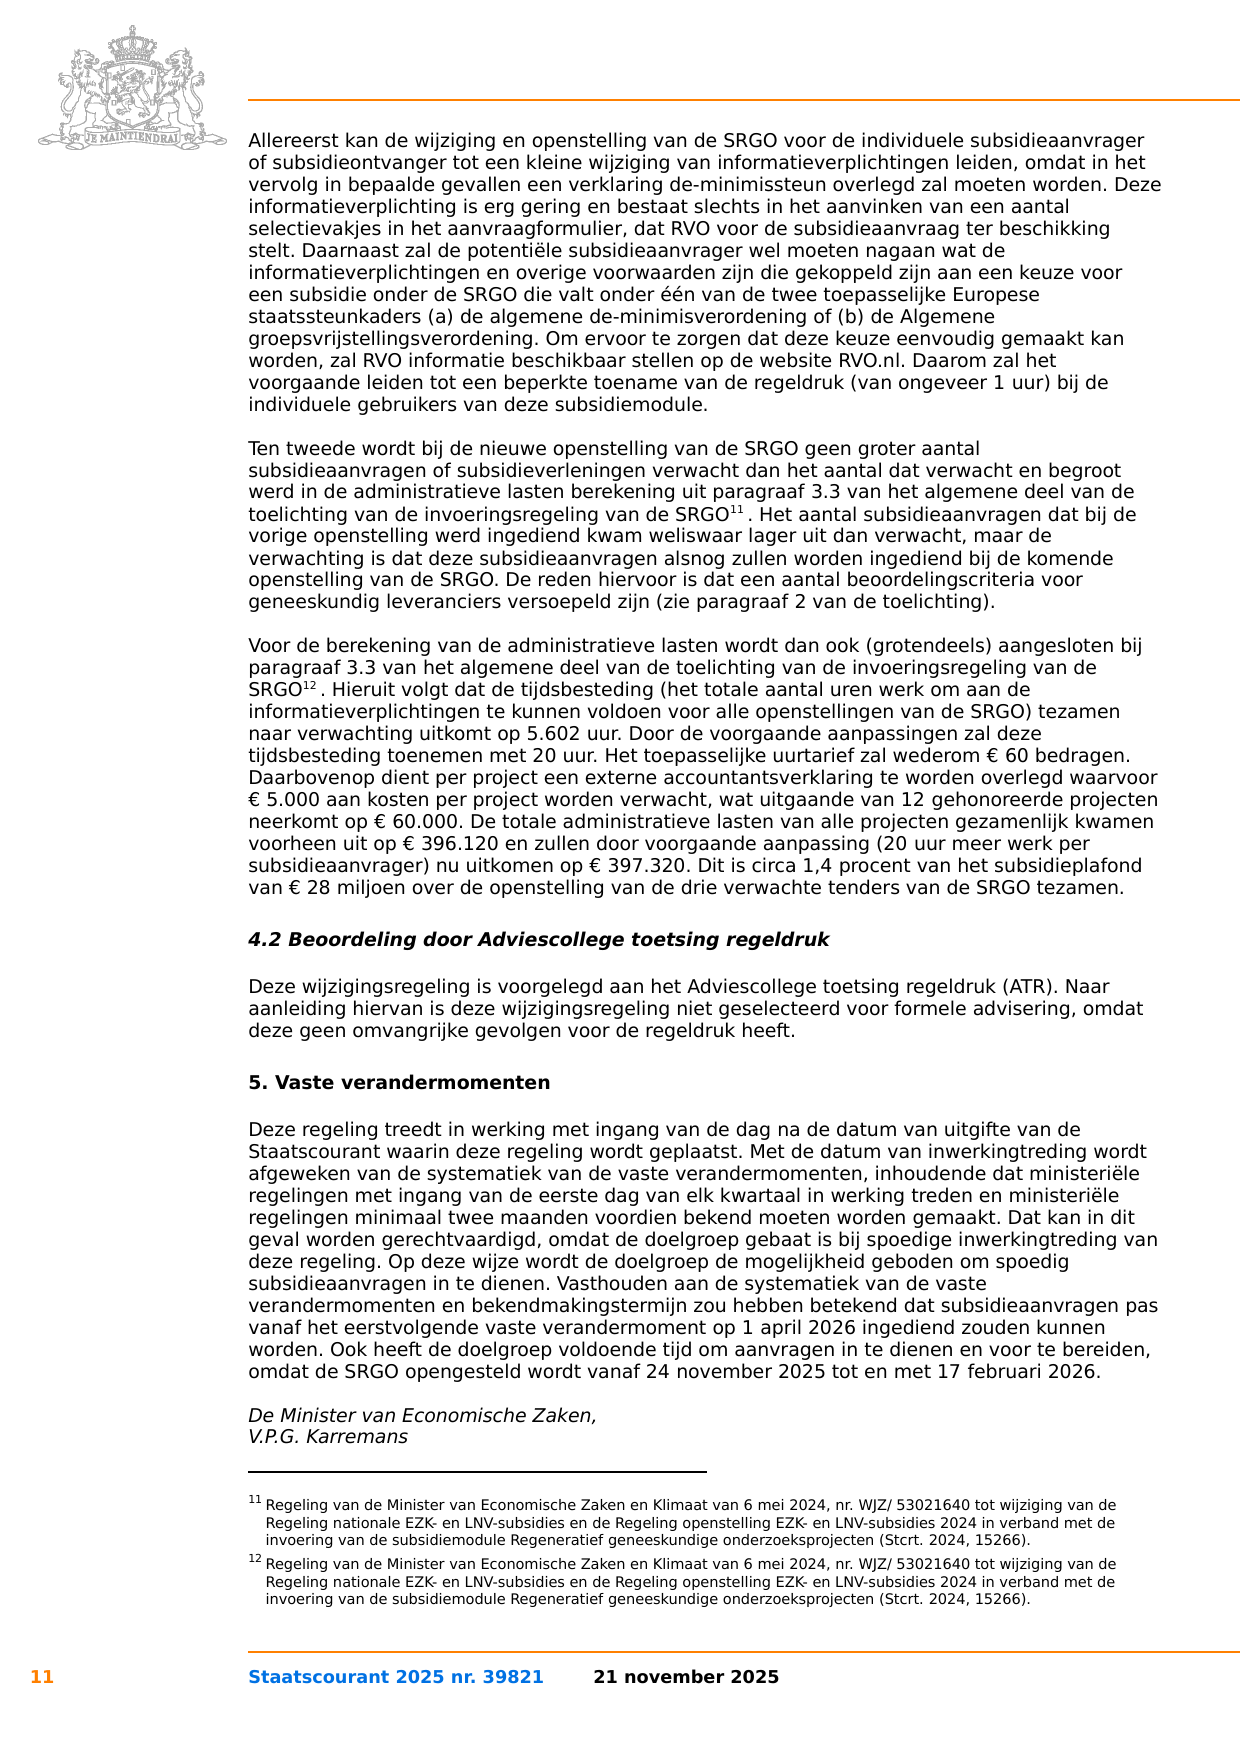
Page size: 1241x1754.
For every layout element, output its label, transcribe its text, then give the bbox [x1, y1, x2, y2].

text Deze regeling treedt in werking met ingang van de dag na de datum van uitgifte van de Staatscourant waarin deze regeling wordt geplaatst. Met de datum van inwerkingtreding wordt afgeweken van de systematiek van de vaste verandermomenten, inhoudende dat ministeriële regelingen met ingang van de eerste dag van elk kwartaal in werking treden en ministeriële regelingen minimaal twee maanden voordien bekend moeten worden gemaakt. Dat kan in dit geval worden gerechtvaardigd, omdat de doelgroep gebaat is bij spoedige inwerkingtreding van deze regeling. Op deze wijze wordt de doelgroep de mogelijkheid geboden om spoedig subsidieaanvragen in te dienen. Vasthouden aan de systematiek van de vaste verandermomenten en bekendmakingstermijn zou hebben betekend dat subsidieaanvragen pas vanaf het eerstvolgende vaste verandermoment op 1 april 2026 ingediend zouden kunnen worden. Ook heeft de doelgroep voldoende tijd om aanvragen in te dienen en voor te bereiden, omdat de SRGO opengesteld wordt vanaf 24 november 2025 tot en met 17 februari 2026. [248, 1119, 1163, 1383]
text Deze wijzigingsregeling is voorgelegd aan het Adviescollege toetsing regeldruk (ATR). Naar aanleiding hiervan is deze wijzigingsregeling niet geselecteerd voor formele advisering, omdat deze geen omvangrijke gevolgen voor de regeldruk heeft. [248, 976, 1163, 1042]
text Voor de berekening van de administratieve lasten wordt dan ook (grotendeels) aangesloten bij paragraaf 3.3 van het algemene deel van de toelichting van de invoeringsregeling van de SRGO. Hieruit volgt dat de tijdsbesteding (het totale aantal uren werk om aan de informatieverplichtingen te kunnen voldoen voor alle openstellingen van de SRGO) tezamen naar verwachting uitkomt op 5.602 uur. Door de voorgaande aanpassingen zal deze tijdsbesteding toenemen met 20 uur. Het toepasselijke uurtarief zal wederom € 60 bedragen. Daarbovenop dient per project een externe accountantsverklaring te worden overlegd waarvoor € 5.000 aan kosten per project worden verwacht, wat uitgaande van 12 gehonoreerde projecten neerkomt op € 60.000. De totale administratieve lasten van alle projecten gezamenlijk kwamen voorheen uit op € 396.120 en zullen door voorgaande aanpassing (20 uur meer werk per subsidieaanvrager) nu uitkomen op € 397.320. Dit is circa 1,4 procent van het subsidieplafond van € 28 miljoen over de openstelling van de drie verwachte tenders van de SRGO tezamen. [248, 635, 1163, 899]
text Regeling van de Minister van Economische Zaken en Klimaat van 6 mei 2024, nr. WJZ/ 53021640 tot wijziging van de Regeling nationale EZK- en LNV-subsidies en de Regeling openstelling EZK- en LNV-subsidies 2024 in verband met de invoering van de subsidiemodule Regeneratief geneeskundige onderzoeksprojecten (Stcrt. 2024, 15266). [248, 1493, 1163, 1549]
text De Minister van Economische Zaken, V.P.G. Karremans [248, 1404, 1163, 1448]
picture [38, 25, 227, 150]
text Allereerst kan de wijziging en openstelling van de SRGO voor de individuele subsidieaanvrager of subsidieontvanger tot een kleine wijziging van informatieverplichtingen leiden, omdat in het vervolg in bepaalde gevallen een verklaring de-minimissteun overlegd zal moeten worden. Deze informatieverplichting is erg gering en bestaat slechts in het aanvinken van een aantal selectievakjes in het aanvraagformulier, dat RVO voor de subsidieaanvraag ter beschikking stelt. Daarnaast zal de potentiële subsidieaanvrager wel moeten nagaan wat de informatieverplichtingen en overige voorwaarden zijn die gekoppeld zijn aan een keuze voor een subsidie onder de SRGO die valt onder één van de twee toepasselijke Europese staatssteunkaders (a) de algemene de-minimisverordening of (b) de Algemene groepsvrijstellingsverordening. Om ervoor te zorgen dat deze keuze eenvoudig gemaakt kan worden, zal RVO informatie beschikbaar stellen op de website RVO.nl. Daarom zal het voorgaande leiden tot een beperkte toename van de regeldruk (van ongeveer 1 uur) bij de individuele gebruikers van deze subsidiemodule. [248, 130, 1163, 416]
subtitle 4.2 Beoordeling door Adviescollege toetsing regeldruk [248, 929, 1163, 951]
text Ten tweede wordt bij de nieuwe openstelling van de SRGO geen groter aantal subsidieaanvragen of subsidieverleningen verwacht dan het aantal dat verwacht en begroot werd in de administratieve lasten berekening uit paragraaf 3.3 van het algemene deel van de toelichting van de invoeringsregeling van de SRGO. Het aantal subsidieaanvragen dat bij de vorige openstelling werd ingediend kwam weliswaar lager uit dan verwacht, maar de verwachting is dat deze subsidieaanvragen alsnog zullen worden ingediend bij de komende openstelling van de SRGO. De reden hiervoor is dat een aantal beoordelingscriteria voor geneeskundig leveranciers versoepeld zijn (zie paragraaf 2 van de toelichting). [248, 437, 1163, 613]
text Regeling van de Minister van Economische Zaken en Klimaat van 6 mei 2024, nr. WJZ/ 53021640 tot wijziging van de Regeling nationale EZK- en LNV-subsidies en de Regeling openstelling EZK- en LNV-subsidies 2024 in verband met de invoering van de subsidiemodule Regeneratief geneeskundige onderzoeksprojecten (Stcrt. 2024, 15266). [248, 1552, 1163, 1608]
subtitle 5. Vaste verandermomenten [248, 1072, 1163, 1094]
